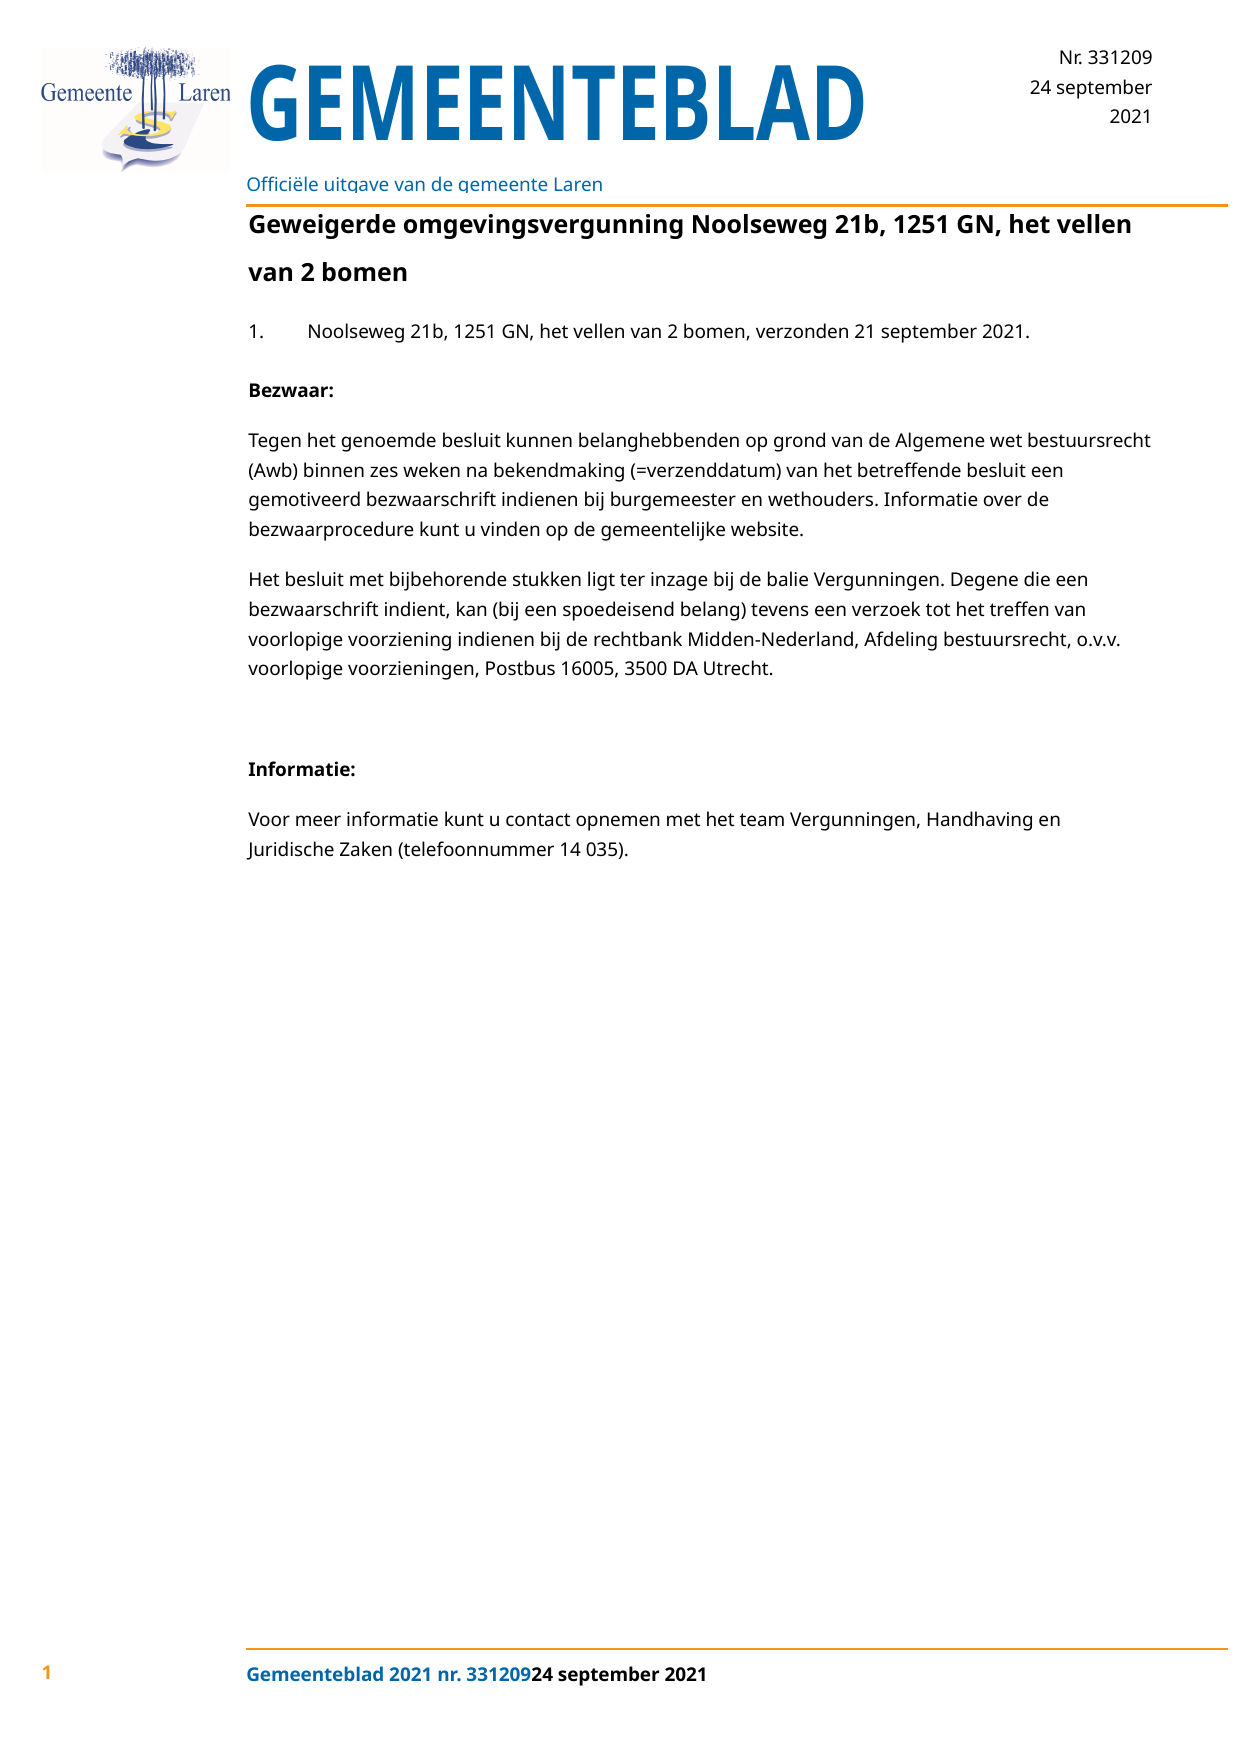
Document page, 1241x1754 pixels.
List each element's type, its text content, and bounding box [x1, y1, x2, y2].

text Tegen het genoemde besluit kunnen belanghebbenden op grond van de Algemene wet bestuursrecht (Awb) binnen zes weken na bekendmaking (=verzenddatum) van het betreffende besluit een gemotiveerd bezwaarschrift indienen bij burgemeester en wethouders. Informatie over de bezwaarprocedure kunt u vinden op de gemeentelijke website. [248, 427, 1152, 542]
list Noolseweg 21b, 1251 GN, het vellen van 2 bomen, verzonden 21 september 2021. [248, 318, 1152, 344]
text Geweigerde omgevingsvergunning Noolseweg 21b, 1251 GN, het vellen van 2 bomen [248, 207, 1152, 288]
text Informatie: [248, 756, 1152, 782]
text Bezwaar: [248, 377, 1152, 403]
text Het besluit met bijbehorende stukken ligt ter inzage bij de balie Vergunningen. Degene die een bezwaarschrift indient, kan (bij een spoedeisend belang) tevens een verzoek tot het treffen van voorlopige voorziening indienen bij de rechtbank Midden-Nederland, Afdeling bestuursrecht, o.v.v. voorlopige voorzieningen, Postbus 16005, 3500 DA Utrecht. [248, 567, 1152, 681]
picture [41, 47, 231, 172]
text Voor meer informatie kunt u contact opnemen met het team Vergunningen, Handhaving en Juridische Zaken (telefoonnummer 14 035). [248, 807, 1152, 862]
